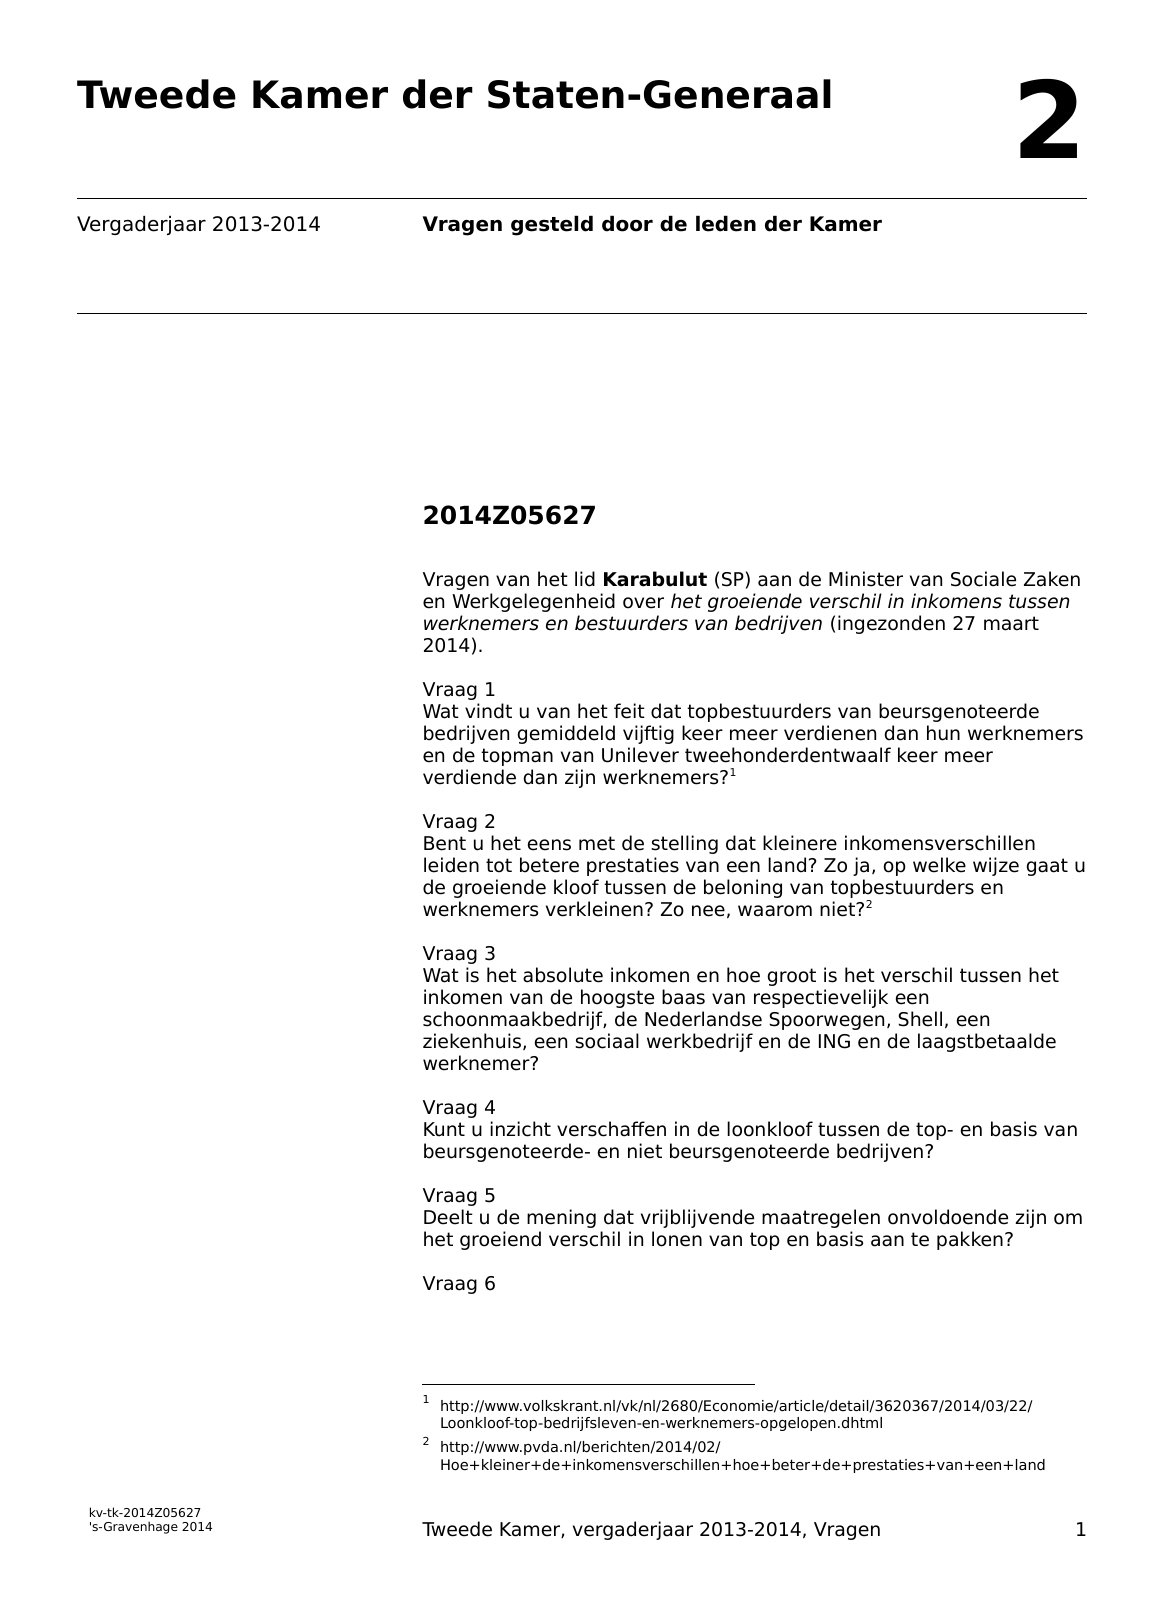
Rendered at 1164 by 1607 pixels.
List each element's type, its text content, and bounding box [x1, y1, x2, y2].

text 2014Z05627 [422, 501, 1087, 531]
text Wat is het absolute inkomen en hoe groot is het verschil tussen het inkomen van de hoogste baas van respectievelijk een schoonmaakbedrijf, de Nederlandse Spoorwegen, Shell, een ziekenhuis, een sociaal werkbedrijf en de ING en de laagstbetaalde werknemer? [422, 965, 1087, 1075]
text Vraag 4 [422, 1097, 1087, 1119]
text Vraag 3 [422, 943, 1087, 965]
text Deelt u de mening dat vrijblijvende maatregelen onvoldoende zijn om het groeiend verschil in lonen van top en basis aan te pakken? [422, 1207, 1087, 1251]
text Vragen van het lid Karabulut (SP) aan de Minister van Sociale Zaken en Werkgelegenheid over het groeiende verschil in inkomens tussen werknemers en bestuurders van bedrijven (ingezonden 27 maart 2014). [422, 569, 1087, 657]
text 's-Gravenhage 2014 [88, 1520, 323, 1534]
table_header 2 [886, 59, 1087, 198]
text Vraag 2 [422, 811, 1087, 833]
text Vraag 6 [422, 1273, 1087, 1295]
text kv-tk-2014Z05627 [88, 1506, 323, 1520]
text Vraag 1 [422, 679, 1087, 701]
table_cell Vragen gesteld door de leden der Kamer [422, 199, 1087, 313]
text http://www.volkskrant.nl/vk/nl/2680/Economie/article/detail/3620367/2014/03/22/Loonkloof-top-bedrijfsleven-en-werknemers-opgelopen.dhtml [422, 1393, 1087, 1432]
text Vraag 5 [422, 1185, 1087, 1207]
table_header Tweede Kamer der Staten-Generaal [77, 59, 886, 198]
text Wat vindt u van het feit dat topbestuurders van beursgenoteerde bedrijven gemiddeld vijftig keer meer verdienen dan hun werknemers en de topman van Unilever tweehonderdentwaalf keer meer verdiende dan zijn werknemers? [422, 701, 1087, 789]
text Bent u het eens met de stelling dat kleinere inkomensverschillen leiden tot betere prestaties van een land? Zo ja, op welke wijze gaat u de groeiende kloof tussen de beloning van topbestuurders en werknemers verkleinen? Zo nee, waarom niet? [422, 833, 1087, 921]
text Kunt u inzicht verschaffen in de loonkloof tussen de top- en basis van beursgenoteerde- en niet beursgenoteerde bedrijven? [422, 1119, 1087, 1163]
table_cell Vergaderjaar 2013-2014 [77, 199, 422, 313]
text http://www.pvda.nl/berichten/2014/02/Hoe+kleiner+de+inkomensverschillen+hoe+beter+de+prestaties+van+een+land [422, 1435, 1087, 1474]
